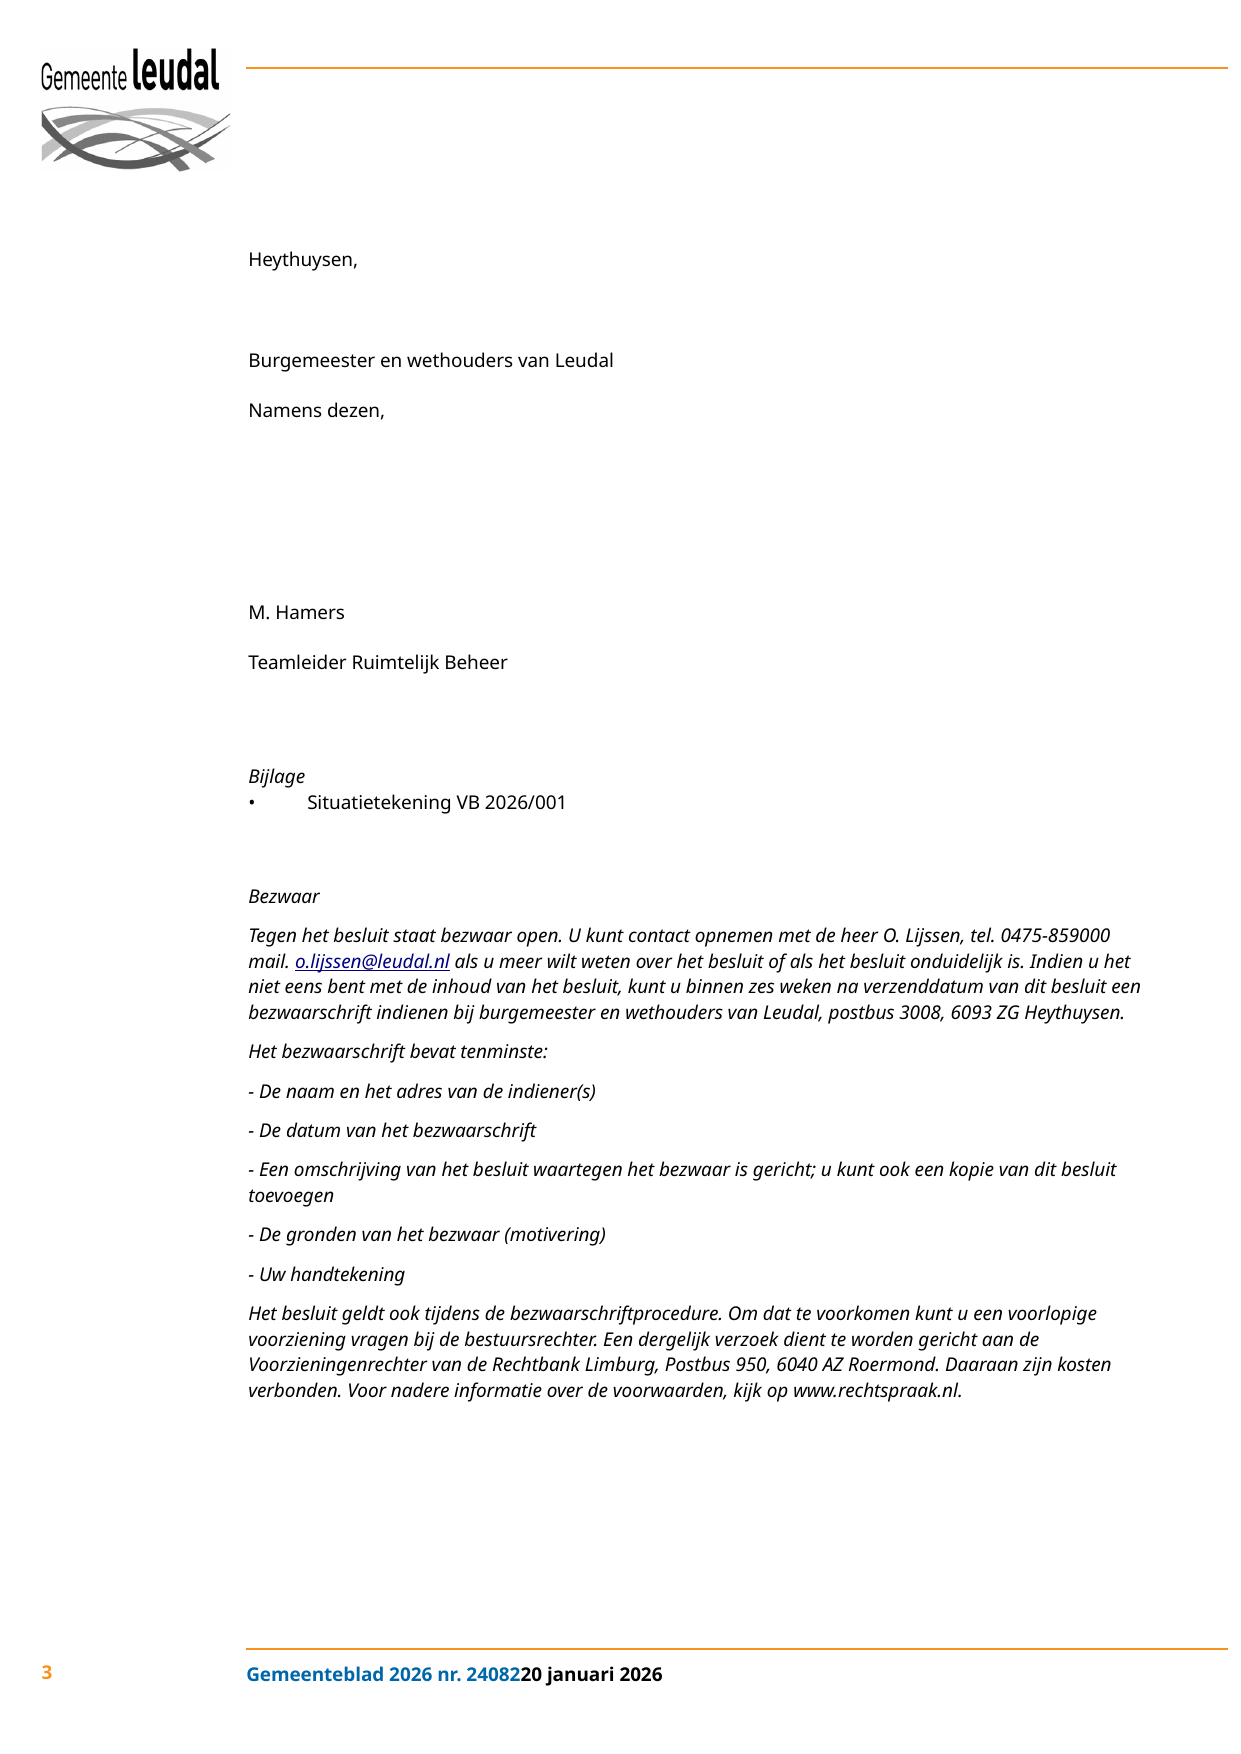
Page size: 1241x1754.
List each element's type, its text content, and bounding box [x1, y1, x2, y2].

text - De datum van het bezwaarschrift [248, 1117, 1152, 1143]
text - De naam en het adres van de indiener(s) [248, 1078, 1152, 1104]
text Teamleider Ruimtelijk Beheer [248, 649, 1152, 675]
text - De gronden van het bezwaar (motivering) [248, 1222, 1152, 1247]
text Het bezwaarschrift bevat tenminste: [248, 1039, 1152, 1064]
text M. Hamers [248, 599, 1152, 625]
text Namens dezen, [248, 397, 1152, 423]
text - Een omschrijving van het besluit waartegen het bezwaar is gericht; u kunt ook een kopie van dit besluit toevoegen [248, 1157, 1152, 1208]
text - Uw handtekening [248, 1261, 1152, 1287]
text Bezwaar [248, 883, 1152, 909]
list Situatietekening VB 2026/001 [248, 789, 1152, 815]
text Bijlage [248, 764, 1152, 789]
text Het besluit geldt ook tijdens de bezwaarschriftprocedure. Om dat te voorkomen kunt u een voorlopige voorziening vragen bij de bestuursrechter. Een dergelijk verzoek dient te worden gericht aan de Voorzieningenrechter van de Rechtbank Limburg, Postbus 950, 6040 AZ Roermond. Daaraan zijn kosten verbonden. Voor nadere informatie over de voorwaarden, kijk op www.rechtspraak.nl. [248, 1300, 1152, 1403]
text Burgemeester en wethouders van Leudal [248, 347, 1152, 373]
text Tegen het besluit staat bezwaar open. U kunt contact opnemen met de heer O. Lijssen, tel. 0475-859000 mail. o.lijssen@leudal.nl als u meer wilt weten over het besluit of als het besluit onduidelijk is. Indien u het niet eens bent met de inhoud van het besluit, kunt u binnen zes weken na verzenddatum van dit besluit een bezwaarschrift indienen bij burgemeester en wethouders van Leudal, postbus 3008, 6093 ZG Heythuysen. [248, 922, 1152, 1025]
picture [41, 47, 231, 172]
text Heythuysen, [248, 246, 1152, 272]
